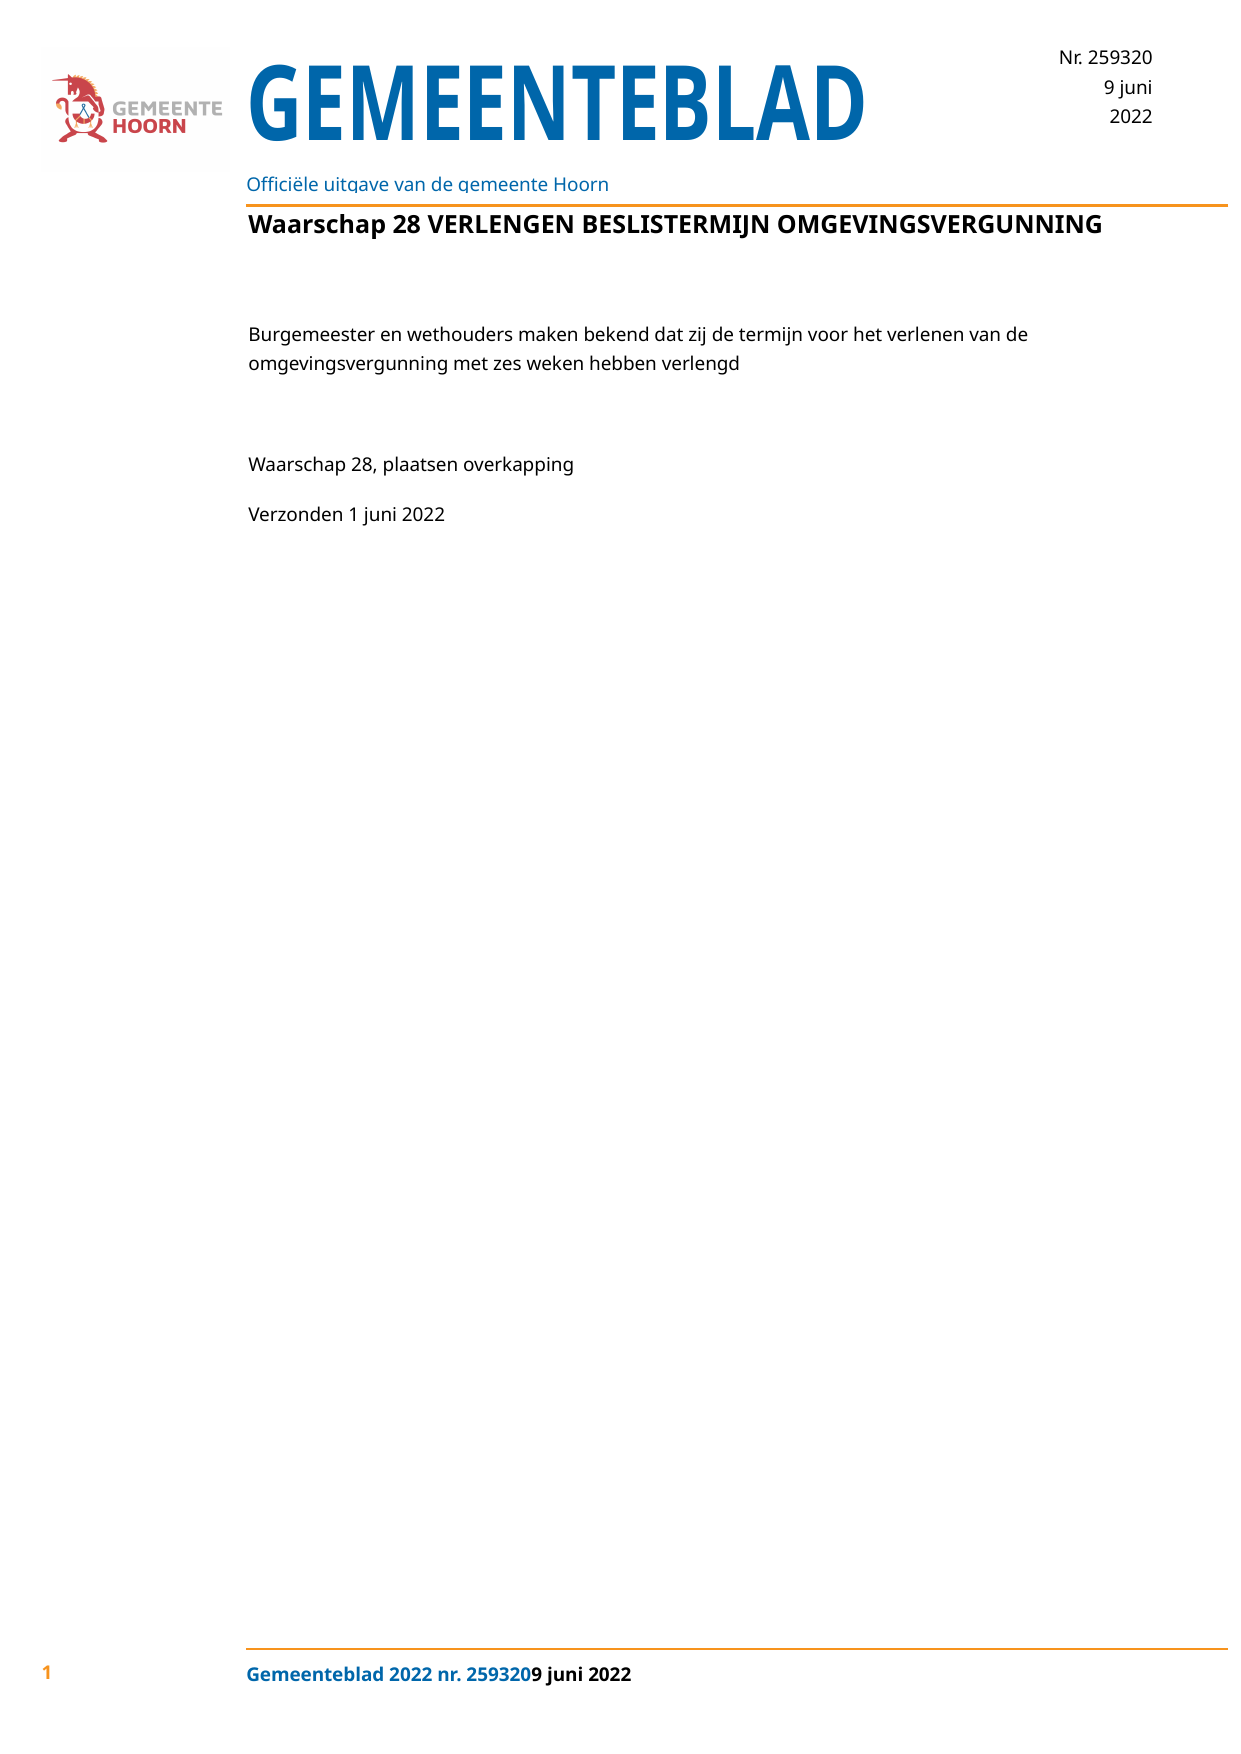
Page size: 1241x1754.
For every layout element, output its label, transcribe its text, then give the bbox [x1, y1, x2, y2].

text Burgemeester en wethouders maken bekend dat zij de termijn voor het verlenen van de omgevingsvergunning met zes weken hebben verlengd [248, 321, 1152, 376]
text Verzonden 1 juni 2022 [248, 502, 1152, 527]
picture [41, 47, 231, 172]
text Waarschap 28, plaatsen overkapping [248, 451, 1152, 477]
text Waarschap 28 VERLENGEN BESLISTERMIJN OMGEVINGSVERGUNNING [248, 207, 1152, 241]
